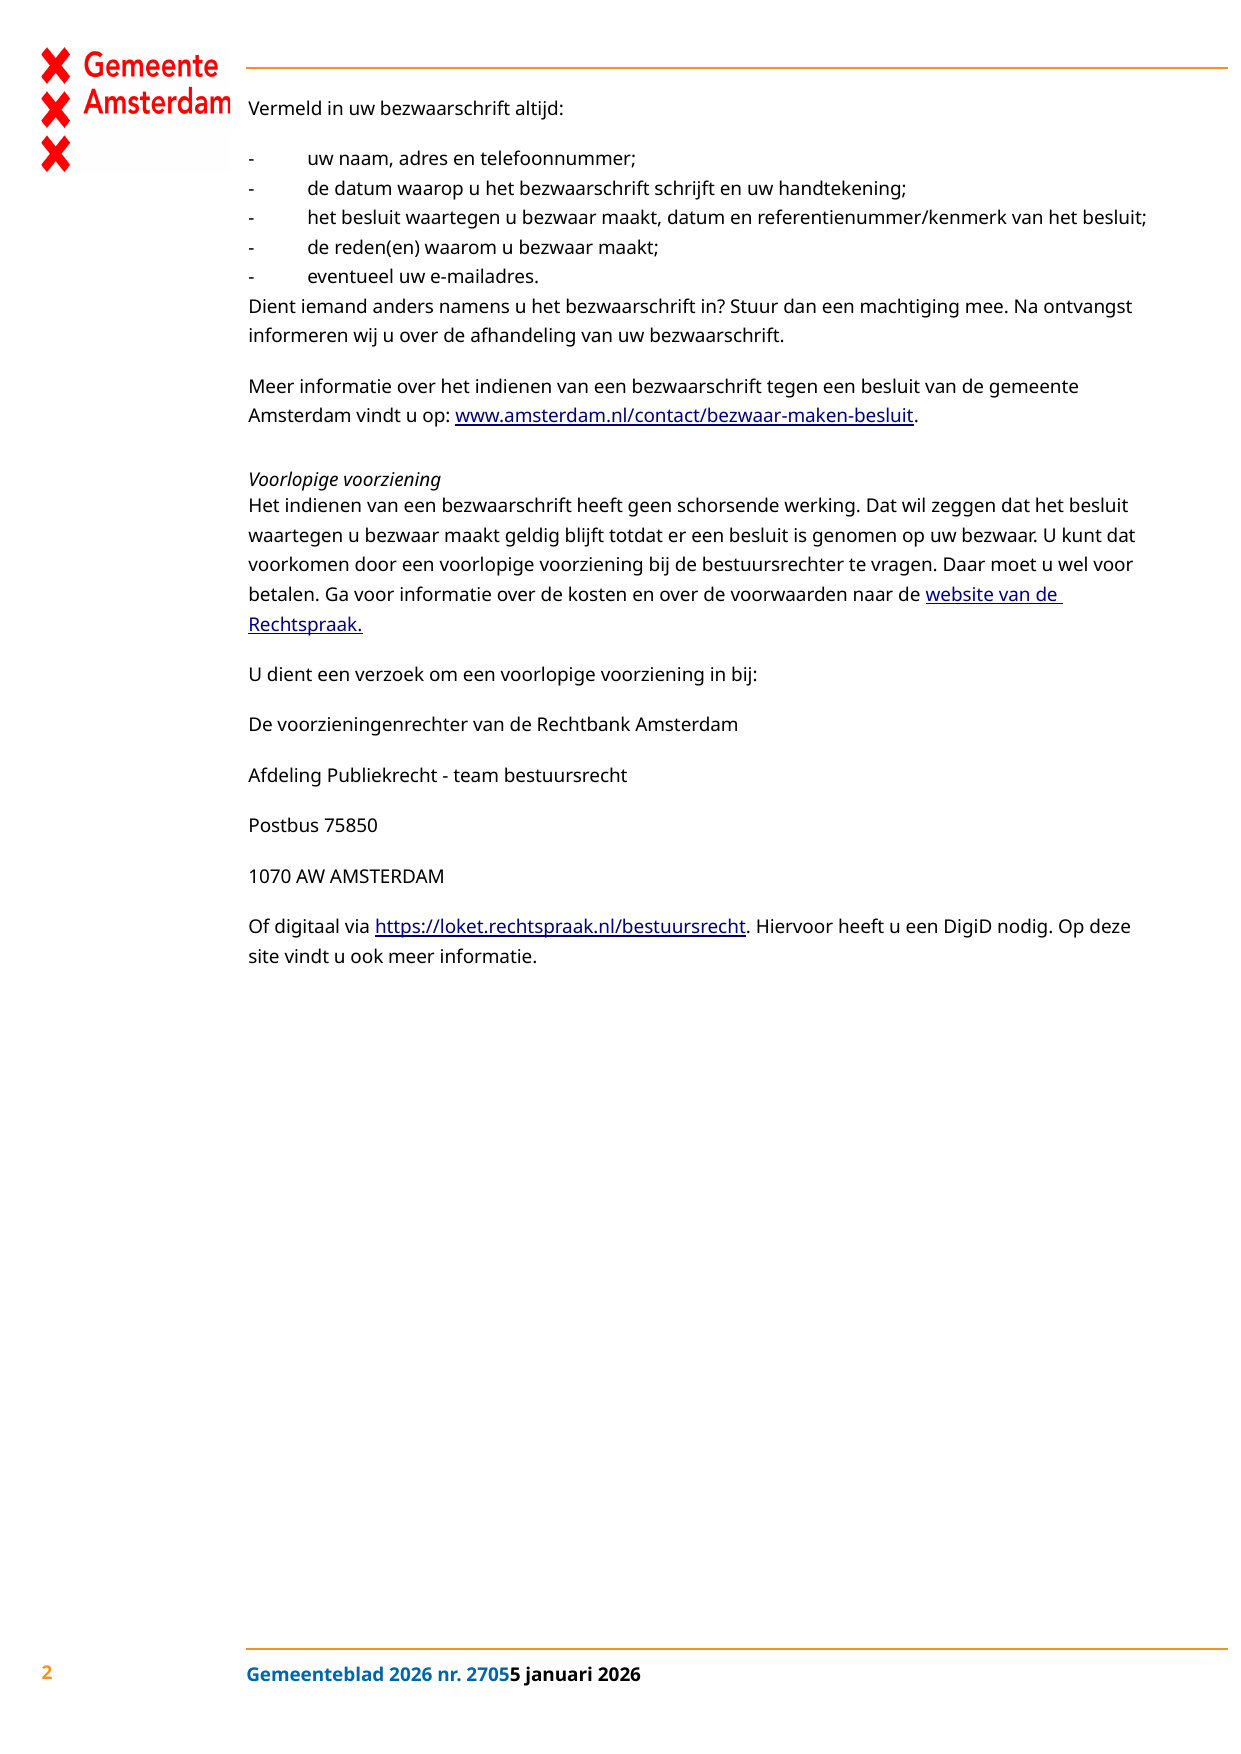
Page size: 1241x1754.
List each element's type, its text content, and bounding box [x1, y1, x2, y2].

text Voorlopige voorziening [248, 467, 1152, 492]
text Afdeling Publiekrecht - team bestuursrecht [248, 762, 1152, 788]
text U dient een verzoek om een voorlopige voorziening in bij: [248, 661, 1152, 687]
list eventueel uw e-mailadres. [248, 263, 1152, 289]
text Het indienen van een bezwaarschrift heeft geen schorsende werking. Dat wil zeggen dat het besluit waartegen u bezwaar maakt geldig blijft totdat er een besluit is genomen op uw bezwaar. U kunt dat voorkomen door een voorlopige voorziening bij de bestuursrechter te vragen. Daar moet u wel voor betalen. Ga voor informatie over de kosten en over de voorwaarden naar de website van de Rechtspraak. [248, 492, 1152, 636]
text Dient iemand anders namens u het bezwaarschrift in? Stuur dan een machtiging mee. Na ontvangst informeren wij u over de afhandeling van uw bezwaarschrift. [248, 293, 1152, 348]
list de reden(en) waarom u bezwaar maakt; [248, 234, 1152, 260]
picture [41, 47, 231, 172]
text Postbus 75850 [248, 812, 1152, 838]
text 1070 AW AMSTERDAM [248, 863, 1152, 888]
text Of digitaal via https://loket.rechtspraak.nl/bestuursrecht. Hiervoor heeft u een DigiD nodig. Op deze site vindt u ook meer informatie. [248, 913, 1152, 968]
text De voorzieningenrechter van de Rechtbank Amsterdam [248, 712, 1152, 737]
text Meer informatie over het indienen van een bezwaarschrift tegen een besluit van de gemeente Amsterdam vindt u op: www.amsterdam.nl/contact/bezwaar-maken-besluit. [248, 373, 1152, 428]
list de datum waarop u het bezwaarschrift schrijft en uw handtekening; [248, 175, 1152, 201]
text Vermeld in uw bezwaarschrift altijd: [248, 95, 1152, 121]
list het besluit waartegen u bezwaar maakt, datum en referentienummer/kenmerk van het besluit; [248, 204, 1152, 230]
list uw naam, adres en telefoonnummer; [248, 145, 1152, 171]
